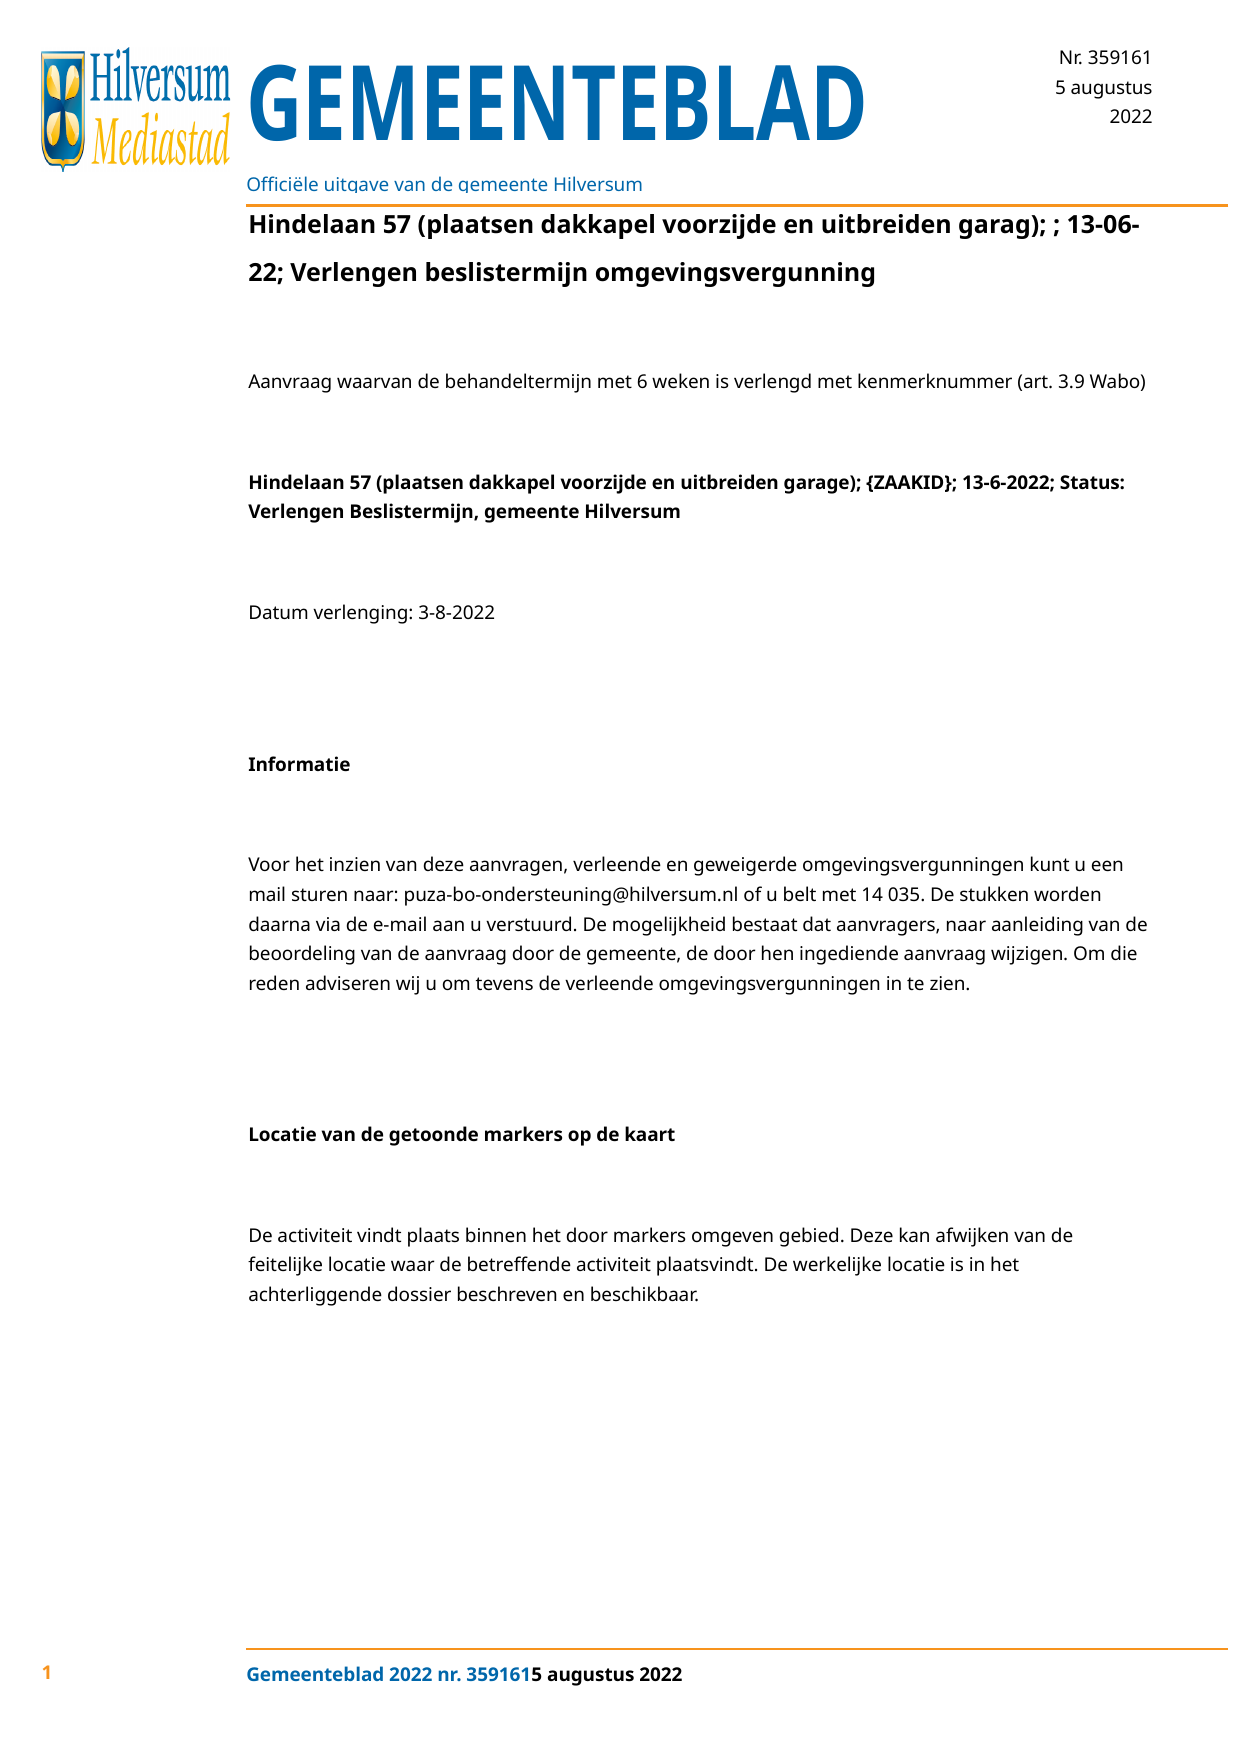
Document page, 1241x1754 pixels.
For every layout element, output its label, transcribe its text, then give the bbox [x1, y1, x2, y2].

text Locatie van de getoonde markers op de kaart [248, 1121, 1152, 1147]
text Voor het inzien van deze aanvragen, verleende en geweigerde omgevingsvergunningen kunt u een mail sturen naar: puza-bo-ondersteuning@hilversum.nl of u belt met 14 035. De stukken worden daarna via de e-mail aan u verstuurd. De mogelijkheid bestaat dat aanvragers, naar aanleiding van de beoordeling van de aanvraag door de gemeente, de door hen ingediende aanvraag wijzigen. Om die reden adviseren wij u om tevens de verleende omgevingsvergunningen in te zien. [248, 852, 1152, 996]
picture [41, 47, 231, 172]
text Hindelaan 57 (plaatsen dakkapel voorzijde en uitbreiden garage); {ZAAKID}; 13-6-2022; Status: Verlengen Beslistermijn, gemeente Hilversum [248, 469, 1152, 524]
text Datum verlenging: 3-8-2022 [248, 599, 1152, 625]
text Informatie [248, 751, 1152, 777]
text Hindelaan 57 (plaatsen dakkapel voorzijde en uitbreiden garag); ; 13-06-22; Verlengen beslistermijn omgevingsvergunning [248, 207, 1152, 288]
text De activiteit vindt plaats binnen het door markers omgeven gebied. Deze kan afwijken van de feitelijke locatie waar de betreffende activiteit plaatsvindt. De werkelijke locatie is in het achterliggende dossier beschreven en beschikbaar. [248, 1222, 1152, 1307]
text Aanvraag waarvan de behandeltermijn met 6 weken is verlengd met kenmerknummer (art. 3.9 Wabo) [248, 368, 1152, 394]
